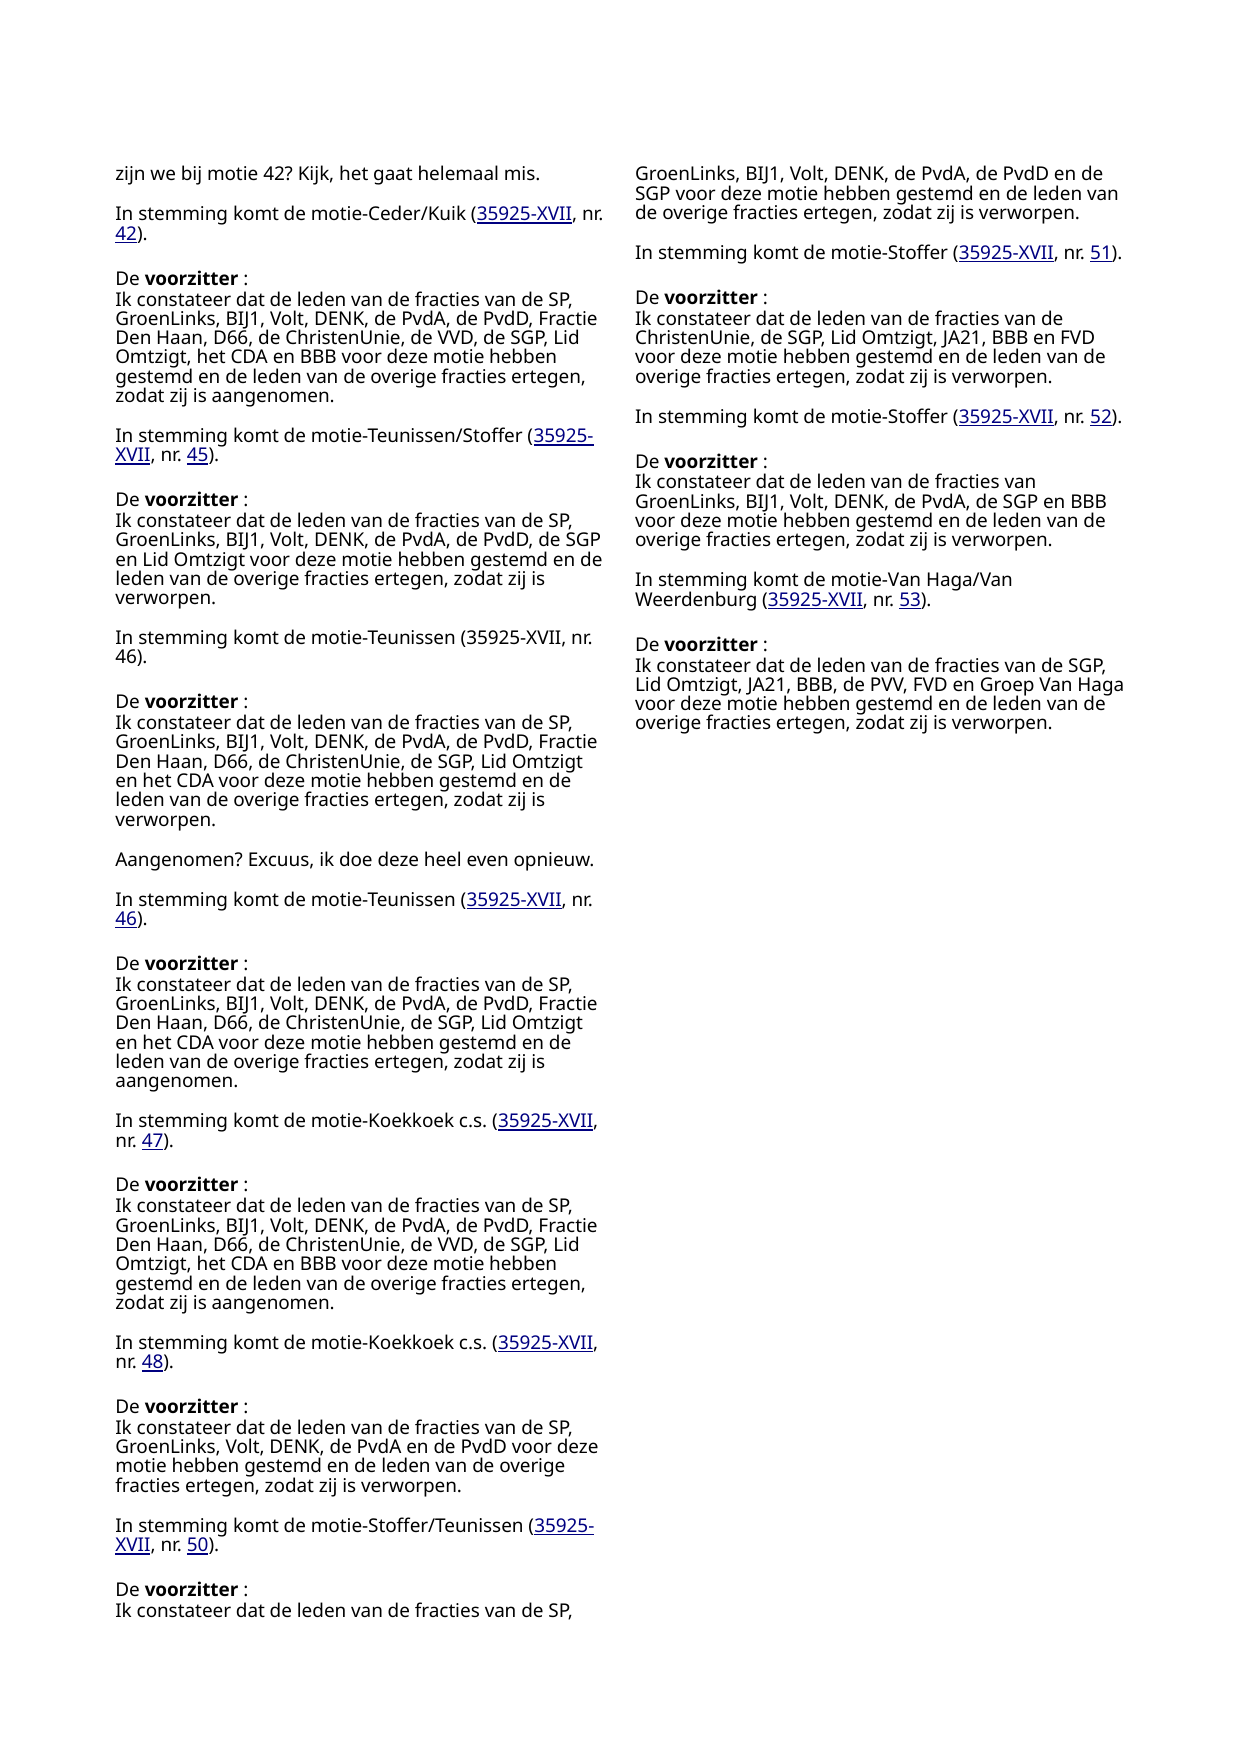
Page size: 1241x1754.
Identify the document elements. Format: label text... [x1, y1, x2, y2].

text De voorzitter : [115, 688, 605, 714]
text zijn we bij motie 42? Kijk, het gaat helemaal mis. [115, 165, 605, 184]
text De voorzitter : [635, 448, 1125, 473]
text De voorzitter : [115, 265, 605, 291]
text In stemming komt de motie-Stoffer (35925-XVII, nr. 51). [635, 244, 1125, 263]
text Ik constateer dat de leden van de fracties van de SP, [115, 1602, 605, 1621]
text In stemming komt de motie-Stoffer (35925-XVII, nr. 52). [635, 408, 1125, 427]
text In stemming komt de motie-Stoffer/Teunissen (35925-XVII, nr. 50). [115, 1517, 605, 1555]
text Ik constateer dat de leden van de fracties van de SGP, Lid Omtzigt, JA21, BBB, de PVV, FVD en Groep Van Haga voor deze motie hebben gestemd en de leden van de overige fracties ertegen, zodat zij is verworpen. [635, 657, 1125, 734]
text In stemming komt de motie-Van Haga/Van Weerdenburg (35925-XVII, nr. 53). [635, 571, 1125, 610]
text De voorzitter : [115, 1393, 605, 1419]
text In stemming komt de motie-Koekkoek c.s. (35925-XVII, nr. 48). [115, 1334, 605, 1372]
text De voorzitter : [635, 284, 1125, 310]
text Ik constateer dat de leden van de fracties van de SP, GroenLinks, BIJ1, Volt, DENK, de PvdA, de PvdD, Fractie Den Haan, D66, de ChristenUnie, de SGP, Lid Omtzigt en het CDA voor deze motie hebben gestemd en de leden van de overige fracties ertegen, zodat zij is aangenomen. [115, 976, 605, 1091]
text Ik constateer dat de leden van de fracties van GroenLinks, BIJ1, Volt, DENK, de PvdA, de SGP en BBB voor deze motie hebben gestemd en de leden van de overige fracties ertegen, zodat zij is verworpen. [635, 473, 1125, 551]
text In stemming komt de motie-Koekkoek c.s. (35925-XVII, nr. 47). [115, 1112, 605, 1151]
text In stemming komt de motie-Teunissen (35925-XVII, nr. 46). [115, 629, 605, 668]
text Ik constateer dat de leden van de fracties van de SP, GroenLinks, BIJ1, Volt, DENK, de PvdA, de PvdD, Fractie Den Haan, D66, de ChristenUnie, de VVD, de SGP, Lid Omtzigt, het CDA en BBB voor deze motie hebben gestemd en de leden van de overige fracties ertegen, zodat zij is aangenomen. [115, 1197, 605, 1313]
text Ik constateer dat de leden van de fracties van de SP, GroenLinks, BIJ1, Volt, DENK, de PvdA, de PvdD, Fractie Den Haan, D66, de ChristenUnie, de SGP, Lid Omtzigt en het CDA voor deze motie hebben gestemd en de leden van de overige fracties ertegen, zodat zij is verworpen. [115, 714, 605, 830]
text De voorzitter : [115, 1576, 605, 1602]
text Ik constateer dat de leden van de fracties van de ChristenUnie, de SGP, Lid Omtzigt, JA21, BBB en FVD voor deze motie hebben gestemd en de leden van de overige fracties ertegen, zodat zij is verworpen. [635, 310, 1125, 387]
text In stemming komt de motie-Teunissen/Stoffer (35925-XVII, nr. 45). [115, 427, 605, 466]
text De voorzitter : [115, 486, 605, 512]
text Aangenomen? Excuus, ik doe deze heel even opnieuw. [115, 851, 605, 870]
text De voorzitter : [115, 950, 605, 976]
text In stemming komt de motie-Teunissen (35925-XVII, nr. 46). [115, 891, 605, 929]
text In stemming komt de motie-Ceder/Kuik (35925-XVII, nr. 42). [115, 205, 605, 244]
text Ik constateer dat de leden van de fracties van de SP, GroenLinks, BIJ1, Volt, DENK, de PvdA, de PvdD, Fractie Den Haan, D66, de ChristenUnie, de VVD, de SGP, Lid Omtzigt, het CDA en BBB voor deze motie hebben gestemd en de leden van de overige fracties ertegen, zodat zij is aangenomen. [115, 291, 605, 406]
text Ik constateer dat de leden van de fracties van de SP, GroenLinks, BIJ1, Volt, DENK, de PvdA, de PvdD, de SGP en Lid Omtzigt voor deze motie hebben gestemd en de leden van de overige fracties ertegen, zodat zij is verworpen. [115, 512, 605, 608]
text De voorzitter : [115, 1172, 605, 1197]
text GroenLinks, BIJ1, Volt, DENK, de PvdA, de PvdD en de SGP voor deze motie hebben gestemd en de leden van de overige fracties ertegen, zodat zij is verworpen. [635, 165, 1125, 223]
text Ik constateer dat de leden van de fracties van de SP, GroenLinks, Volt, DENK, de PvdA en de PvdD voor deze motie hebben gestemd en de leden van de overige fracties ertegen, zodat zij is verworpen. [115, 1419, 605, 1496]
text De voorzitter : [635, 631, 1125, 657]
